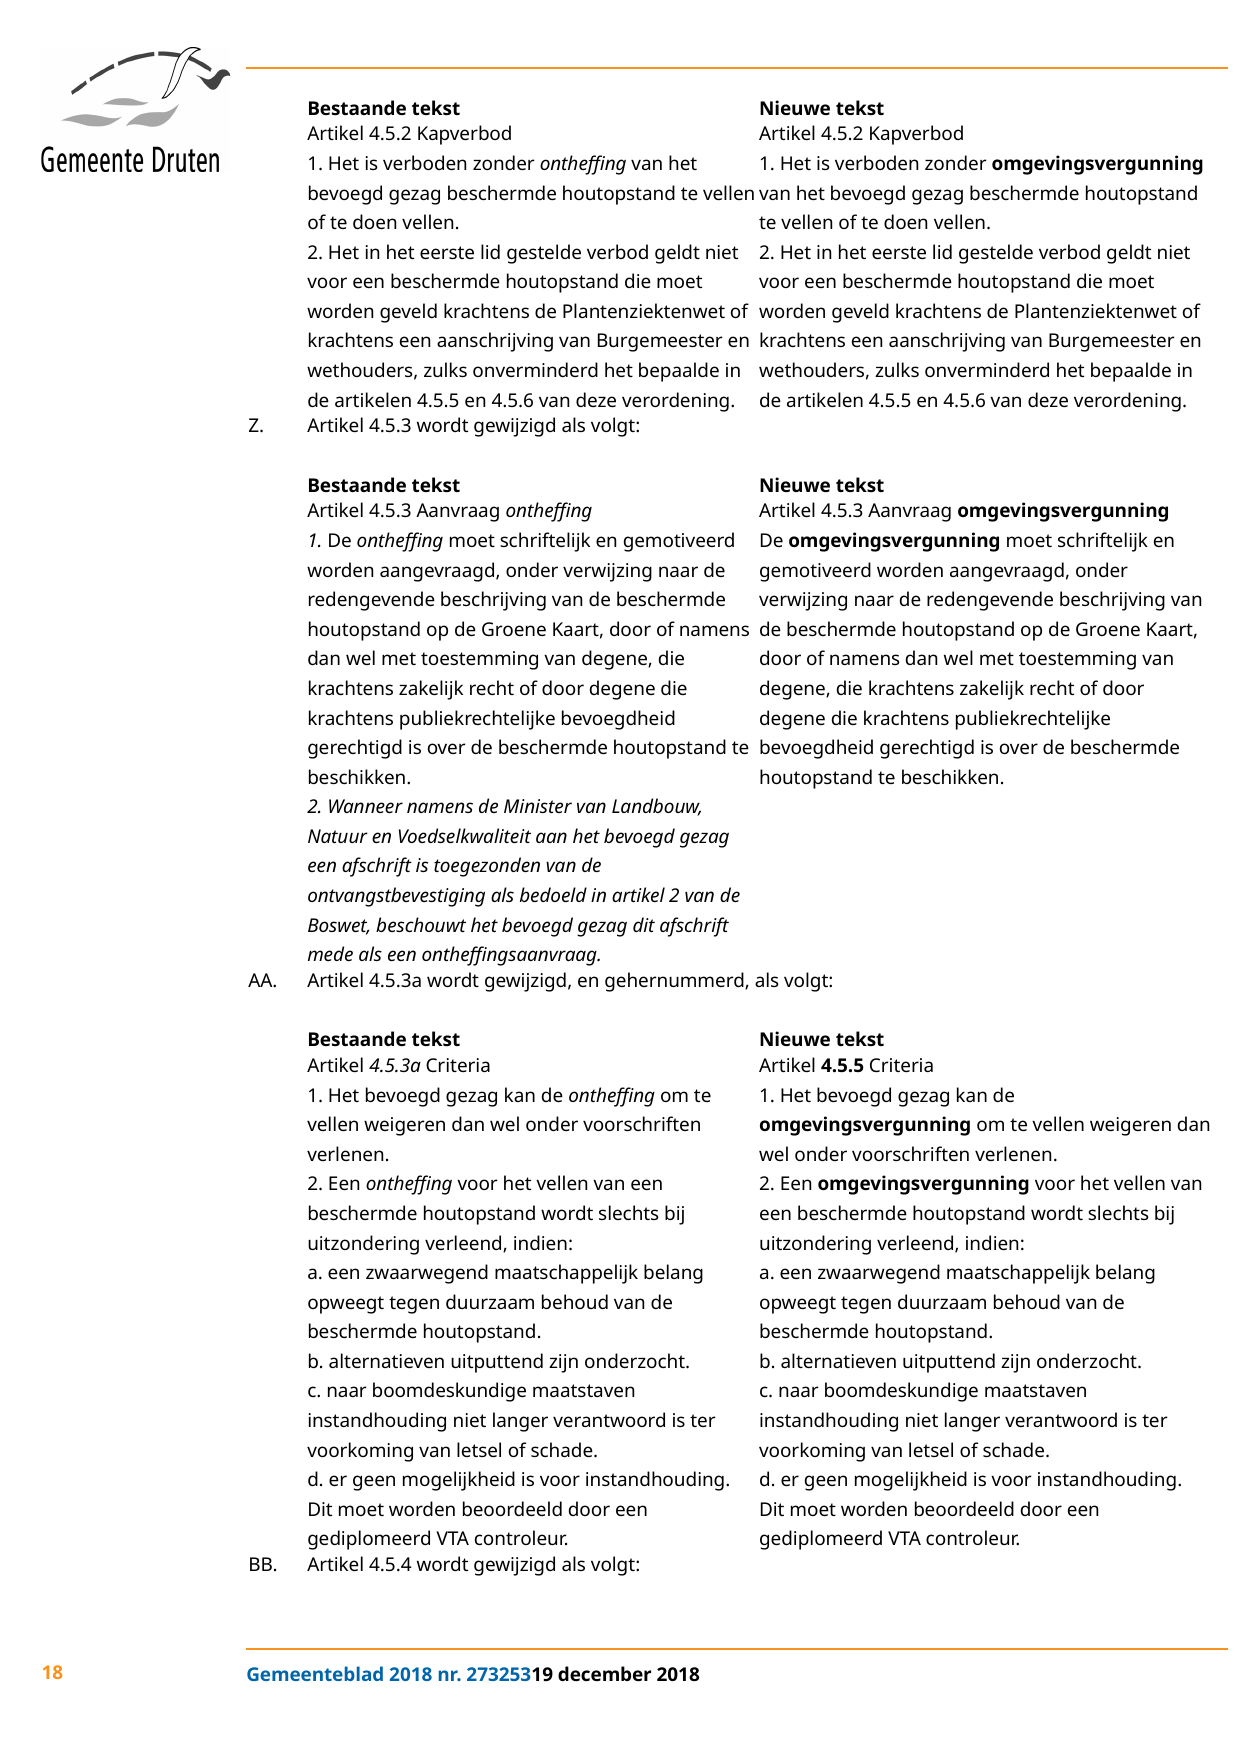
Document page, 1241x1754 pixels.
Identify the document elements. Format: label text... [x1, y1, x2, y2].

table_cell Artikel 4.5.5 Criteria 1. Het bevoegd gezag kan de omgevingsvergunning om te vellen weigeren dan wel onder voorschriften verlenen. 2. Een omgevingsvergunning voor het vellen van een beschermde houtopstand wordt slechts bij uitzondering verleend, indien: a. een zwaarwegend maatschappelijk belang opweegt tegen duurzaam behoud van de beschermde houtopstand. b. alternatieven uitputtend zijn onderzocht. c. naar boomdeskundige maatstaven instandhouding niet langer verantwoord is ter voorkoming van letsel of schade. d. er geen mogelijkheid is voor instandhouding. Dit moet worden beoordeeld door een gediplomeerd VTA controleur. [759, 1052, 1211, 1551]
table_header Bestaande tekst [307, 95, 759, 121]
table_header Nieuwe tekst [759, 472, 1211, 498]
table_header Bestaande tekst [307, 472, 759, 498]
table_header Nieuwe tekst [759, 95, 1211, 121]
picture [41, 47, 231, 172]
list Artikel 4.5.3a wordt gewijzigd, en gehernummerd, als volgt: [248, 967, 1152, 993]
table_cell Artikel 4.5.3a Criteria 1. Het bevoegd gezag kan de ontheffing om te vellen weigeren dan wel onder voorschriften verlenen. 2. Een ontheffing voor het vellen van een beschermde houtopstand wordt slechts bij uitzondering verleend, indien: a. een zwaarwegend maatschappelijk belang opweegt tegen duurzaam behoud van de beschermde houtopstand. b. alternatieven uitputtend zijn onderzocht. c. naar boomdeskundige maatstaven instandhouding niet langer verantwoord is ter voorkoming van letsel of schade. d. er geen mogelijkheid is voor instandhouding. Dit moet worden beoordeeld door een gediplomeerd VTA controleur. [307, 1052, 759, 1551]
table_cell Artikel 4.5.2 Kapverbod 1. Het is verboden zonder omgevingsvergunning van het bevoegd gezag beschermde houtopstand te vellen of te doen vellen. 2. Het in het eerste lid gestelde verbod geldt niet voor een beschermde houtopstand die moet worden geveld krachtens de Plantenziektenwet of krachtens een aanschrijving van Burgemeester en wethouders, zulks onverminderd het bepaalde in de artikelen 4.5.5 en 4.5.6 van deze verordening. [759, 121, 1211, 413]
list Artikel 4.5.4 wordt gewijzigd als volgt: [248, 1551, 1152, 1577]
table_cell Artikel 4.5.3 Aanvraag omgevingsvergunning De omgevingsvergunning moet schriftelijk en gemotiveerd worden aangevraagd, onder verwijzing naar de redengevende beschrijving van de beschermde houtopstand op de Groene Kaart, door of namens dan wel met toestemming van degene, die krachtens zakelijk recht of door degene die krachtens publiekrechtelijke bevoegdheid gerechtigd is over de beschermde houtopstand te beschikken. [759, 498, 1211, 967]
table_header Nieuwe tekst [759, 1027, 1211, 1052]
table_cell Artikel 4.5.3 Aanvraag ontheffing 1. De ontheffing moet schriftelijk en gemotiveerd worden aangevraagd, onder verwijzing naar de redengevende beschrijving van de beschermde houtopstand op de Groene Kaart, door of namens dan wel met toestemming van degene, die krachtens zakelijk recht of door degene die krachtens publiekrechtelijke bevoegdheid gerechtigd is over de beschermde houtopstand te beschikken. 2. Wanneer namens de Minister van Landbouw, Natuur en Voedselkwaliteit aan het bevoegd gezag een afschrift is toegezonden van de ontvangstbevestiging als bedoeld in artikel 2 van de Boswet, beschouwt het bevoegd gezag dit afschrift mede als een ontheffingsaanvraag. [307, 498, 759, 967]
table_header Bestaande tekst [307, 1027, 759, 1052]
list Artikel 4.5.3 wordt gewijzigd als volgt: [248, 413, 1152, 438]
table_cell Artikel 4.5.2 Kapverbod 1. Het is verboden zonder ontheffing van het bevoegd gezag beschermde houtopstand te vellen of te doen vellen. 2. Het in het eerste lid gestelde verbod geldt niet voor een beschermde houtopstand die moet worden geveld krachtens de Plantenziektenwet of krachtens een aanschrijving van Burgemeester en wethouders, zulks onverminderd het bepaalde in de artikelen 4.5.5 en 4.5.6 van deze verordening. [307, 121, 759, 413]
